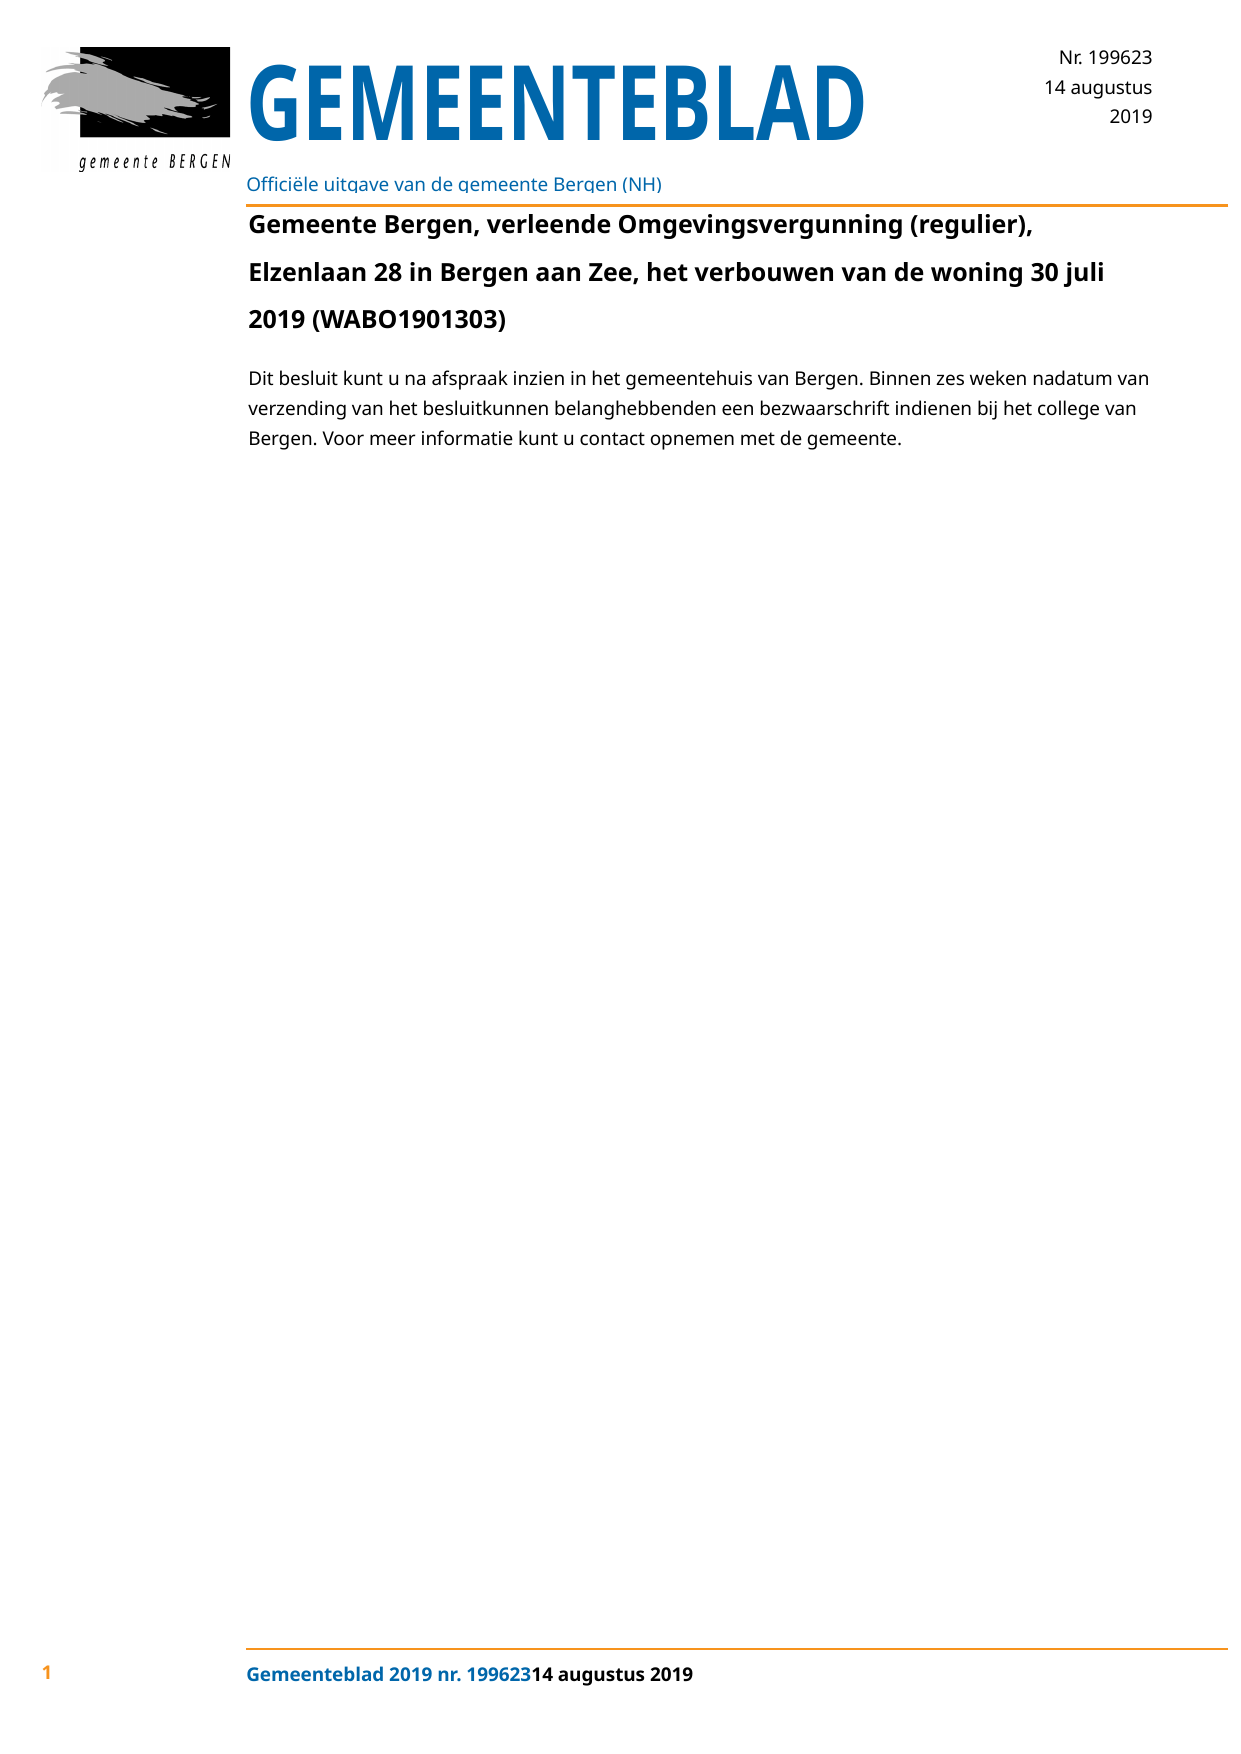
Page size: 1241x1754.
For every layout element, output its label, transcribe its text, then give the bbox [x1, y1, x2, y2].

picture [41, 47, 231, 172]
text Dit besluit kunt u na afspraak inzien in het gemeentehuis van Bergen. Binnen zes weken nadatum van verzending van het besluitkunnen belanghebbenden een bezwaarschrift indienen bij het college van Bergen. Voor meer informatie kunt u contact opnemen met de gemeente. [248, 366, 1152, 450]
text Gemeente Bergen, verleende Omgevingsvergunning (regulier), Elzenlaan 28 in Bergen aan Zee, het verbouwen van de woning 30 juli 2019 (WABO1901303) [248, 207, 1152, 336]
